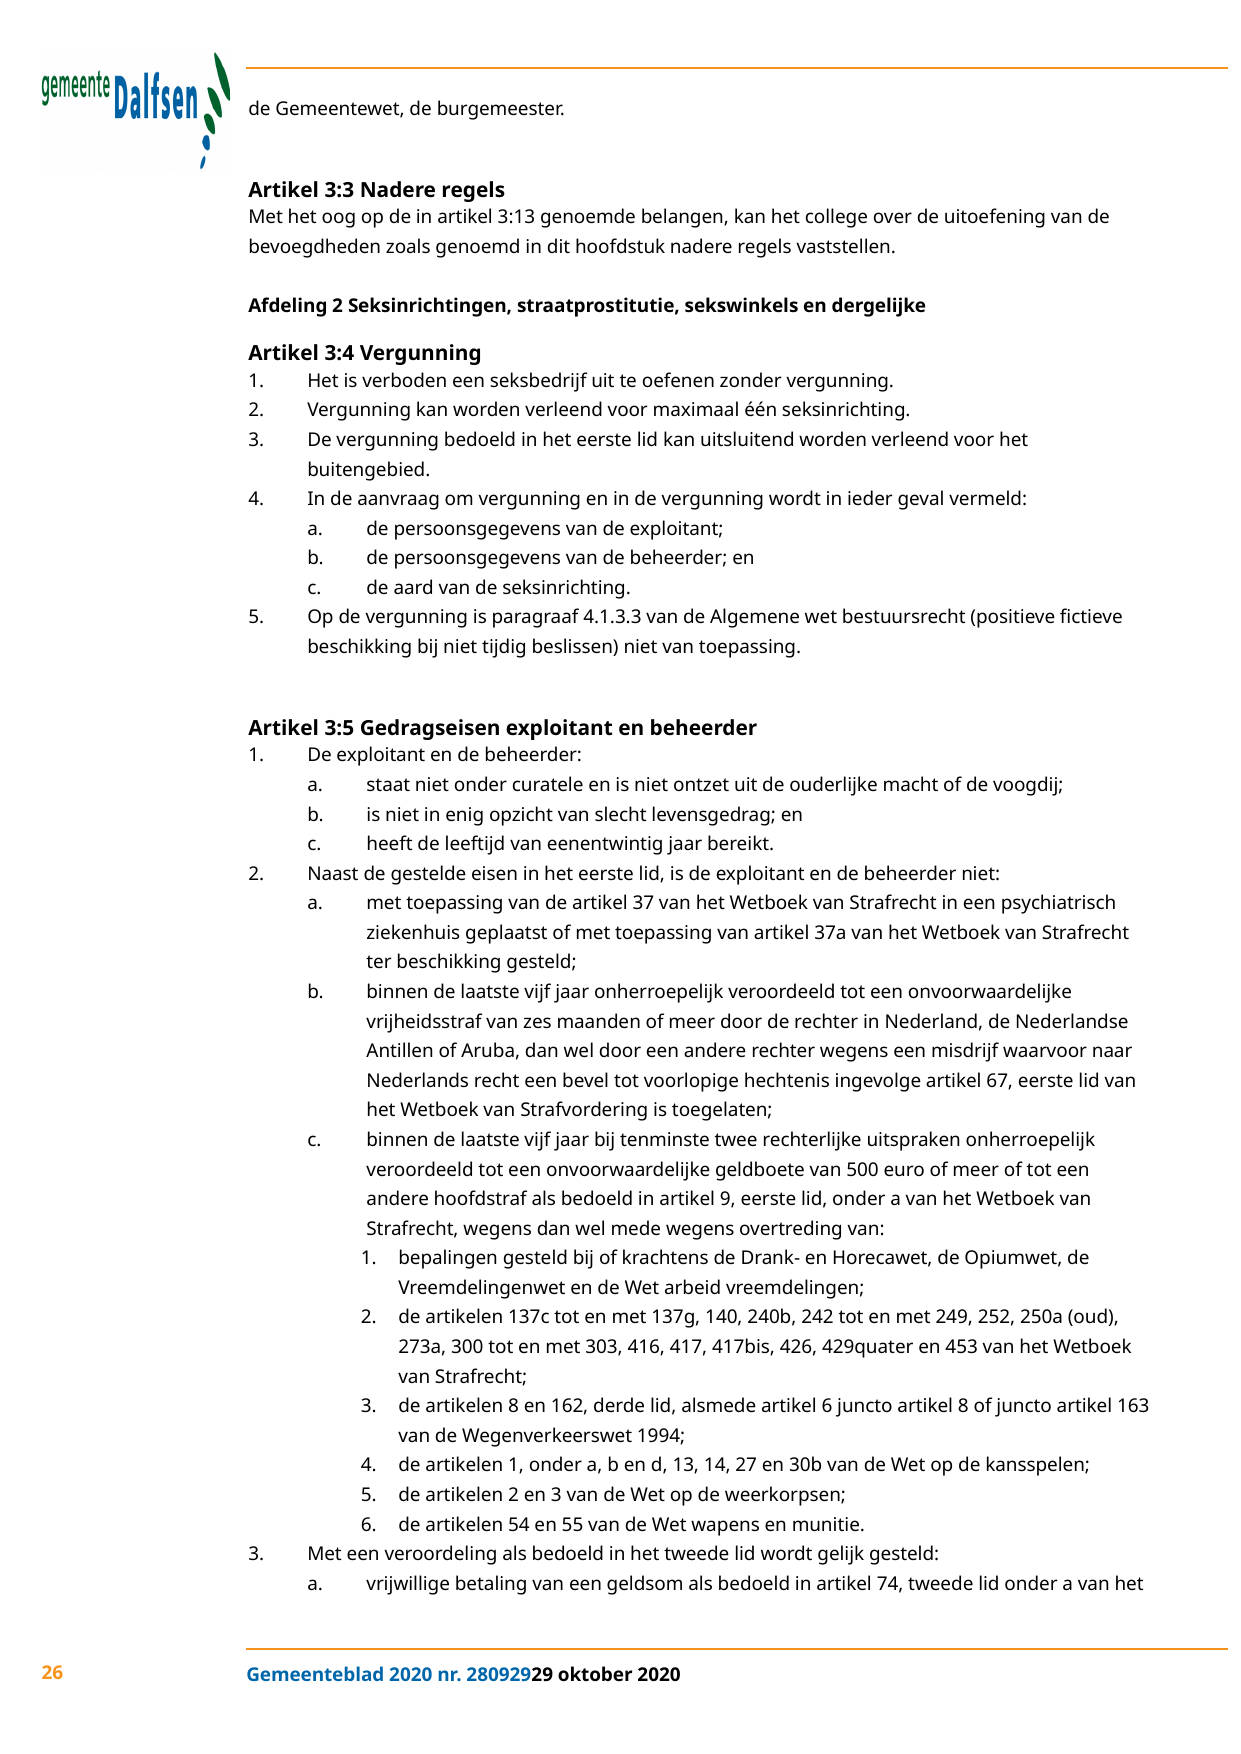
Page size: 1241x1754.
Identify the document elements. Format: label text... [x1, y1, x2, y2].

list bepalingen gesteld bij of krachtens de Drank- en Horecawet, de Opiumwet, de Vreemdelingenwet en de Wet arbeid vreemdelingen; [361, 1244, 1152, 1300]
list de artikelen 8 en 162, derde lid, alsmede artikel 6 juncto artikel 8 of juncto artikel 163 van de Wegenverkeerswet 1994; [361, 1392, 1152, 1448]
list De exploitant en de beheerder: [248, 742, 1152, 767]
list de artikelen 2 en 3 van de Wet op de weerkorpsen; [361, 1481, 1152, 1507]
list de artikelen 54 en 55 van de Wet wapens en munitie. [361, 1511, 1152, 1537]
list de persoonsgegevens van de exploitant; [307, 515, 1152, 541]
text Artikel 3:3 Nadere regels [248, 175, 1152, 203]
list met toepassing van de artikel 37 van het Wetboek van Strafrecht in een psychiatrisch ziekenhuis geplaatst of met toepassing van artikel 37a van het Wetboek van Strafrecht ter beschikking gesteld; [307, 889, 1152, 974]
list de aard van de seksinrichting. [307, 574, 1152, 600]
list Op de vergunning is paragraaf 4.1.3.3 van de Algemene wet bestuursrecht (positieve fictieve beschikking bij niet tijdig beslissen) niet van toepassing. [248, 604, 1152, 659]
list De vergunning bedoeld in het eerste lid kan uitsluitend worden verleend voor het buitengebied. [248, 426, 1152, 481]
text Afdeling 2 Seksinrichtingen, straatprostitutie, sekswinkels en dergelijke [248, 292, 1152, 318]
text Artikel 3:4 Vergunning [248, 338, 1152, 367]
list Naast de gestelde eisen in het eerste lid, is de exploitant en de beheerder niet: [248, 860, 1152, 886]
list de artikelen 1, onder a, b en d, 13, 14, 27 en 30b van de Wet op de kansspelen; [361, 1452, 1152, 1477]
list staat niet onder curatele en is niet ontzet uit de ouderlijke macht of de voogdij; [307, 771, 1152, 797]
picture [41, 47, 231, 172]
list binnen de laatste vijf jaar bij tenminste twee rechterlijke uitspraken onherroepelijk veroordeeld tot een onvoorwaardelijke geldboete van 500 euro of meer of tot een andere hoofdstraf als bedoeld in artikel 9, eerste lid, onder a van het Wetboek van Strafrecht, wegens dan wel mede wegens overtreding van: [307, 1126, 1152, 1241]
list binnen de laatste vijf jaar onherroepelijk veroordeeld tot een onvoorwaardelijke vrijheidsstraf van zes maanden of meer door de rechter in Nederland, de Nederlandse Antillen of Aruba, dan wel door een andere rechter wegens een misdrijf waarvoor naar Nederlands recht een bevel tot voorlopige hechtenis ingevolge artikel 67, eerste lid van het Wetboek van Strafvordering is toegelaten; [307, 978, 1152, 1122]
list Vergunning kan worden verleend voor maximaal één seksinrichting. [248, 397, 1152, 422]
list is niet in enig opzicht van slecht levensgedrag; en [307, 801, 1152, 827]
text de Gemeentewet, de burgemeester. [248, 95, 1152, 121]
text Met het oog op de in artikel 3:13 genoemde belangen, kan het college over de uitoefening van de bevoegdheden zoals genoemd in dit hoofdstuk nadere regels vaststellen. [248, 203, 1152, 258]
list de artikelen 137c tot en met 137g, 140, 240b, 242 tot en met 249, 252, 250a (oud), 273a, 300 tot en met 303, 416, 417, 417bis, 426, 429quater en 453 van het Wetboek van Strafrecht; [361, 1304, 1152, 1389]
list Het is verboden een seksbedrijf uit te oefenen zonder vergunning. [248, 367, 1152, 393]
list vrijwillige betaling van een geldsom als bedoeld in artikel 74, tweede lid onder a van het [307, 1570, 1152, 1596]
list Met een veroordeling als bedoeld in het tweede lid wordt gelijk gesteld: [248, 1540, 1152, 1566]
list heeft de leeftijd van eenentwintig jaar bereikt. [307, 830, 1152, 856]
list de persoonsgegevens van de beheerder; en [307, 544, 1152, 570]
list In de aanvraag om vergunning en in de vergunning wordt in ieder geval vermeld: [248, 485, 1152, 511]
text Artikel 3:5 Gedragseisen exploitant en beheerder [248, 713, 1152, 742]
